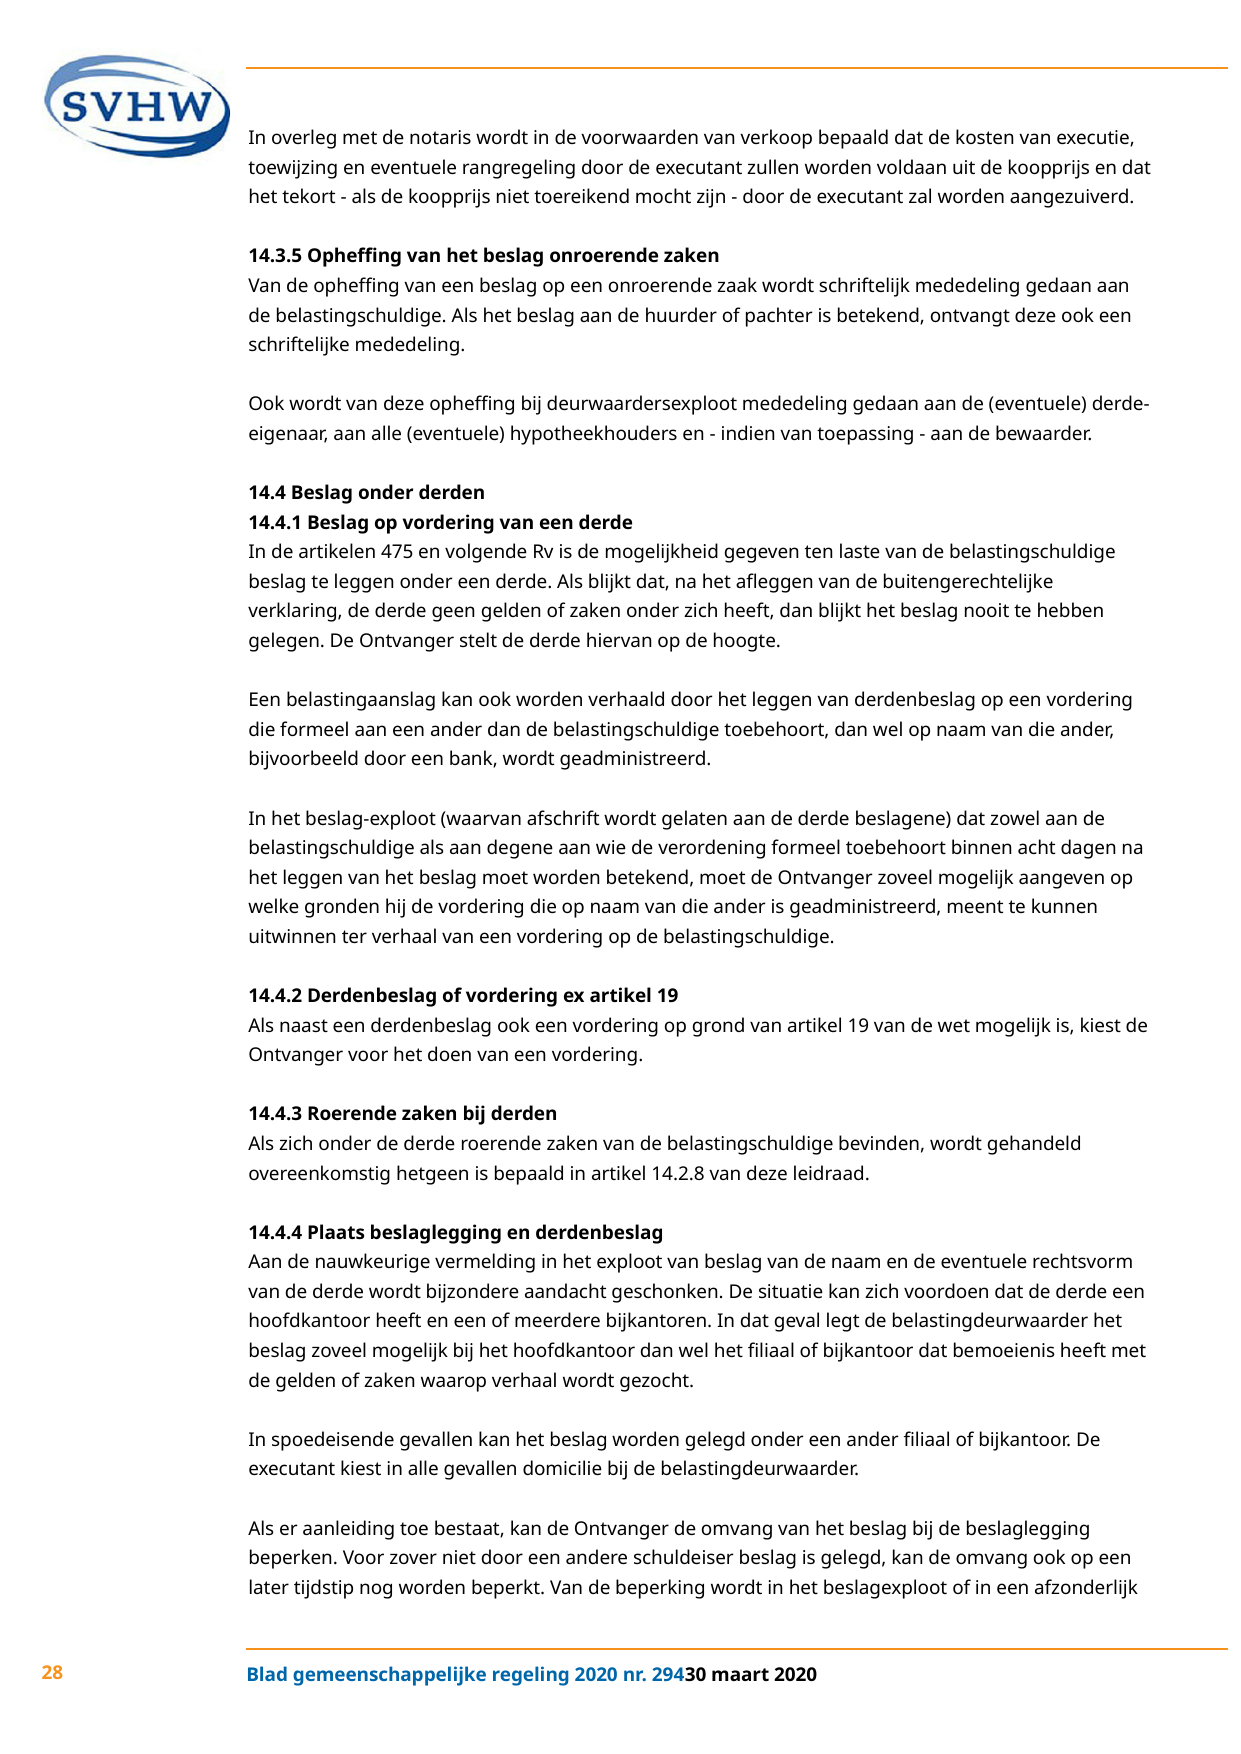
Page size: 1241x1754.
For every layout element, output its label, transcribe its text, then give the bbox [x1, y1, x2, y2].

text In spoedeisende gevallen kan het beslag worden gelegd onder een ander filiaal of bijkantoor. De executant kiest in alle gevallen domicilie bij de belastingdeurwaarder. [248, 1426, 1152, 1481]
text 14.4 Beslag onder derden [248, 479, 1152, 505]
text Een belastingaanslag kan ook worden verhaald door het leggen van derdenbeslag op een vordering die formeel aan een ander dan de belastingschuldige toebehoort, dan wel op naam van die ander, bijvoorbeeld door een bank, wordt geadministreerd. [248, 686, 1152, 771]
text Van de opheffing van een beslag op een onroerende zaak wordt schriftelijk mededeling gedaan aan de belastingschuldige. Als het beslag aan de huurder of pachter is betekend, ontvangt deze ook een schriftelijke mededeling. [248, 272, 1152, 357]
text In de artikelen 475 en volgende Rv is de mogelijkheid gegeven ten laste van de belastingschuldige beslag te leggen onder een derde. Als blijkt dat, na het afleggen van de buitengerechtelijke verklaring, de derde geen gelden of zaken onder zich heeft, dan blijkt het beslag nooit te hebben gelegen. De Ontvanger stelt de derde hiervan op de hoogte. [248, 538, 1152, 653]
text Als zich onder de derde roerende zaken van de belastingschuldige bevinden, wordt gehandeld overeenkomstig hetgeen is bepaald in artikel 14.2.8 van deze leidraad. [248, 1130, 1152, 1186]
text Als naast een derdenbeslag ook een vordering op grond van artikel 19 van de wet mogelijk is, kiest de Ontvanger voor het doen van een vordering. [248, 1012, 1152, 1067]
text 14.4.3 Roerende zaken bij derden [248, 1101, 1152, 1126]
text 14.4.2 Derdenbeslag of vordering ex artikel 19 [248, 982, 1152, 1008]
text In overleg met de notaris wordt in de voorwaarden van verkoop bepaald dat de kosten van executie, toewijzing en eventuele rangregeling door de executant zullen worden voldaan uit de koopprijs en dat het tekort - als de koopprijs niet toereikend mocht zijn - door de executant zal worden aangezuiverd. [248, 124, 1152, 209]
text Als er aanleiding toe bestaat, kan de Ontvanger de omvang van het beslag bij de beslaglegging beperken. Voor zover niet door een andere schuldeiser beslag is gelegd, kan de omvang ook op een later tijdstip nog worden beperkt. Van de beperking wordt in het beslagexploot of in een afzonderlijk [248, 1515, 1152, 1600]
text 14.3.5 Opheffing van het beslag onroerende zaken [248, 243, 1152, 268]
text 14.4.4 Plaats beslaglegging en derdenbeslag [248, 1219, 1152, 1245]
text In het beslag-exploot (waarvan afschrift wordt gelaten aan de derde beslagene) dat zowel aan de belastingschuldige als aan degene aan wie de verordening formeel toebehoort binnen acht dagen na het leggen van het beslag moet worden betekend, moet de Ontvanger zoveel mogelijk aangeven op welke gronden hij de vordering die op naam van die ander is geadministreerd, meent te kunnen uitwinnen ter verhaal van een vordering op de belastingschuldige. [248, 805, 1152, 949]
text 14.4.1 Beslag op vordering van een derde [248, 509, 1152, 535]
picture [41, 47, 231, 172]
text Aan de nauwkeurige vermelding in het exploot van beslag van de naam en de eventuele rechtsvorm van de derde wordt bijzondere aandacht geschonken. De situatie kan zich voordoen dat de derde een hoofdkantoor heeft en een of meerdere bijkantoren. In dat geval legt de belastingdeurwaarder het beslag zoveel mogelijk bij het hoofdkantoor dan wel het filiaal of bijkantoor dat bemoeienis heeft met de gelden of zaken waarop verhaal wordt gezocht. [248, 1248, 1152, 1393]
text Ook wordt van deze opheffing bij deurwaardersexploot mededeling gedaan aan de (eventuele) derde-eigenaar, aan alle (eventuele) hypotheekhouders en - indien van toepassing - aan de bewaarder. [248, 391, 1152, 446]
